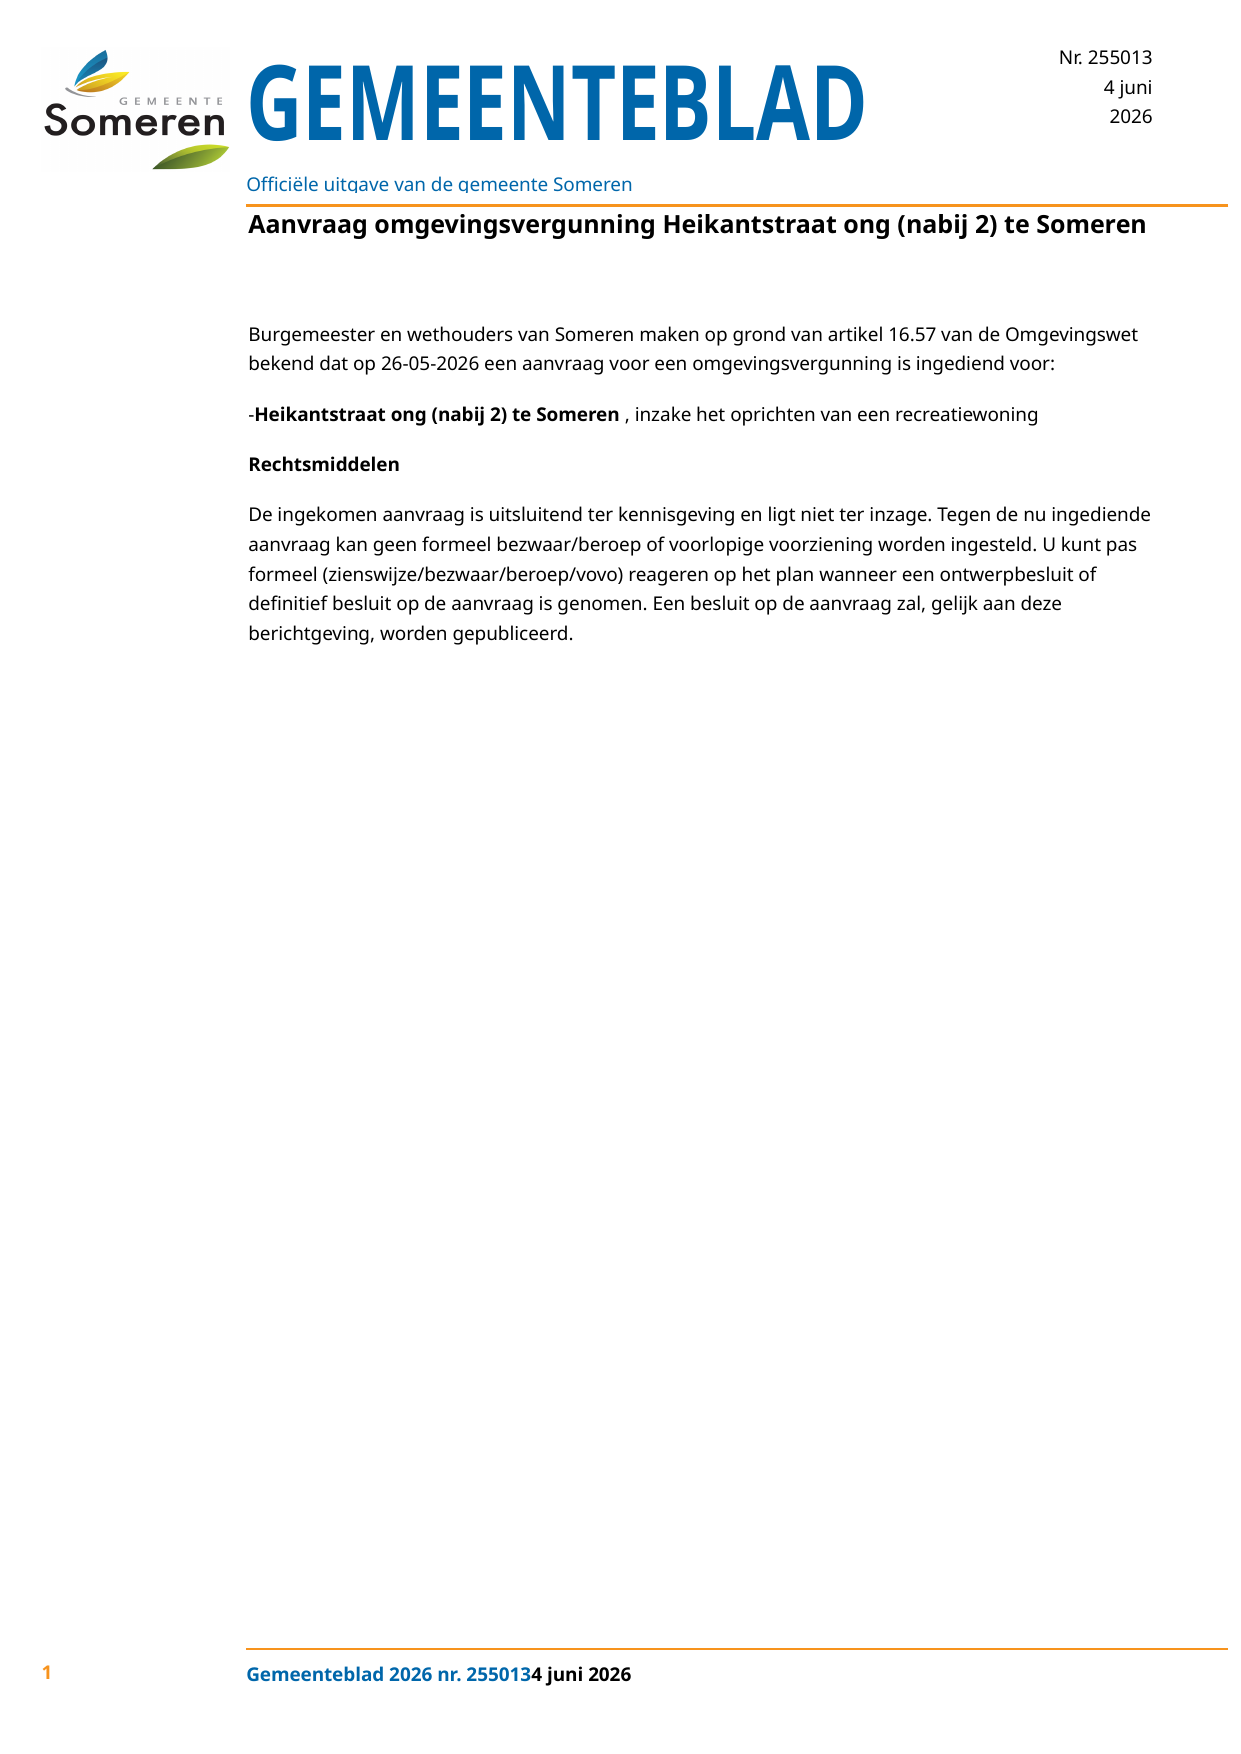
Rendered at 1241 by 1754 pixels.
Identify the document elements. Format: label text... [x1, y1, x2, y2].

text Burgemeester en wethouders van Someren maken op grond van artikel 16.57 van de Omgevingswet bekend dat op 26-05-2026 een aanvraag voor een omgevingsvergunning is ingediend voor: [248, 321, 1152, 376]
text Rechtsmiddelen [248, 451, 1152, 477]
picture [41, 47, 231, 172]
text -Heikantstraat ong (nabij 2) te Someren , inzake het oprichten van een recreatiewoning [248, 401, 1152, 426]
text Aanvraag omgevingsvergunning Heikantstraat ong (nabij 2) te Someren [248, 207, 1152, 241]
text De ingekomen aanvraag is uitsluitend ter kennisgeving en ligt niet ter inzage. Tegen de nu ingediende aanvraag kan geen formeel bezwaar/beroep of voorlopige voorziening worden ingesteld. U kunt pas formeel (zienswijze/bezwaar/beroep/vovo) reageren op het plan wanneer een ontwerpbesluit of definitief besluit op de aanvraag is genomen. Een besluit op de aanvraag zal, gelijk aan deze berichtgeving, worden gepubliceerd. [248, 502, 1152, 646]
